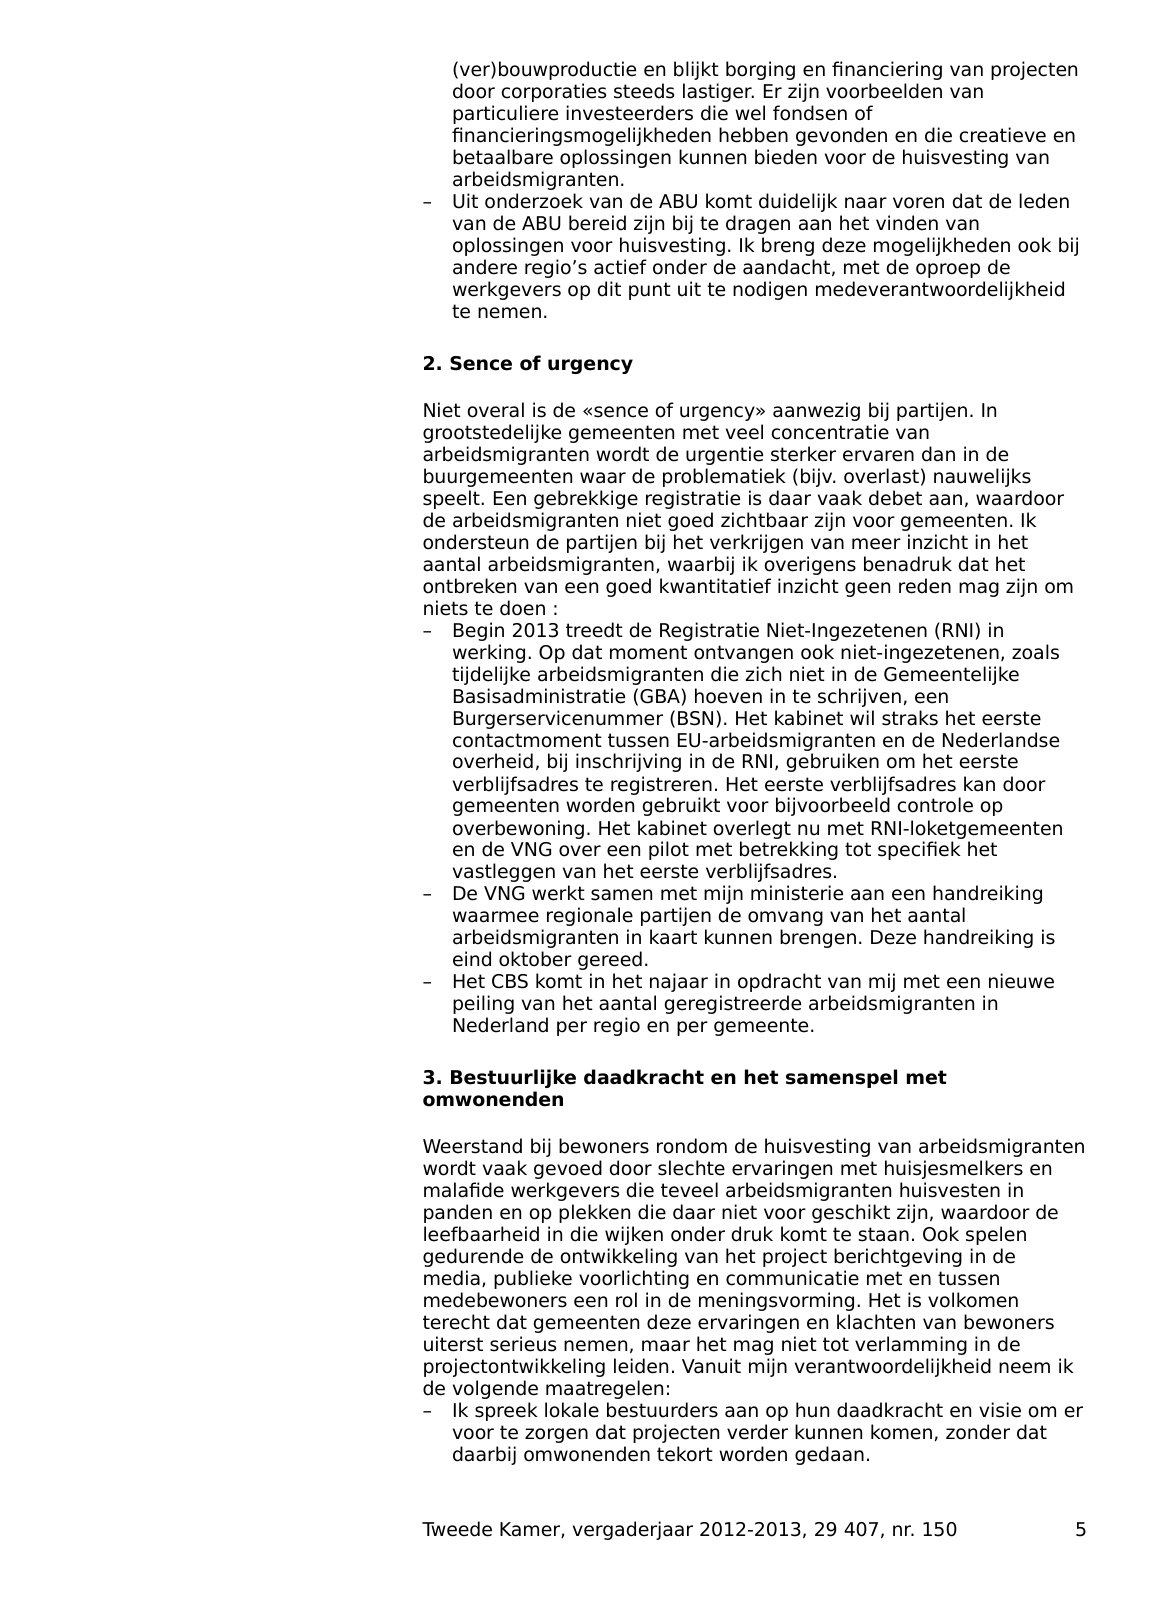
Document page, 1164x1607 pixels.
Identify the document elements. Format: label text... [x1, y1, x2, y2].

text – Begin 2013 treedt de Registratie Niet-Ingezetenen (RNI) in werking. Op dat moment ontvangen ook niet-ingezetenen, zoals tijdelijke arbeidsmigranten die zich niet in de Gemeentelijke Basisadministratie (GBA) hoeven in te schrijven, een Burgerservicenummer (BSN). Het kabinet wil straks het eerste contactmoment tussen EU-arbeidsmigranten en de Nederlandse overheid, bij inschrijving in de RNI, gebruiken om het eerste verblijfsadres te registreren. Het eerste verblijfsadres kan door gemeenten worden gebruikt voor bijvoorbeeld controle op overbewoning. Het kabinet overlegt nu met RNI-loketgemeenten en de VNG over een pilot met betrekking tot specifiek het vastleggen van het eerste verblijfsadres. [422, 619, 1087, 883]
subtitle 2. Sence of urgency [422, 353, 1087, 375]
text Niet overal is de «sence of urgency» aanwezig bij partijen. In grootstedelijke gemeenten met veel concentratie van arbeidsmigranten wordt de urgentie sterker ervaren dan in de buurgemeenten waar de problematiek (bijv. overlast) nauwelijks speelt. Een gebrekkige registratie is daar vaak debet aan, waardoor de arbeidsmigranten niet goed zichtbaar zijn voor gemeenten. Ik ondersteun de partijen bij het verkrijgen van meer inzicht in het aantal arbeidsmigranten, waarbij ik overigens benadruk dat het ontbreken van een goed kwantitatief inzicht geen reden mag zijn om niets te doen : [422, 400, 1087, 619]
text – Uit onderzoek van de ABU komt duidelijk naar voren dat de leden van de ABU bereid zijn bij te dragen aan het vinden van oplossingen voor huisvesting. Ik breng deze mogelijkheden ook bij andere regio’s actief onder de aandacht, met de oproep de werkgevers op dit punt uit te nodigen medeverantwoordelijkheid te nemen. [422, 191, 1087, 323]
text Weerstand bij bewoners rondom de huisvesting van arbeidsmigranten wordt vaak gevoed door slechte ervaringen met huisjesmelkers en malafide werkgevers die teveel arbeidsmigranten huisvesten in panden en op plekken die daar niet voor geschikt zijn, waardoor de leefbaarheid in die wijken onder druk komt te staan. Ook spelen gedurende de ontwikkeling van het project berichtgeving in de media, publieke voorlichting en communicatie met en tussen medebewoners een rol in de meningsvorming. Het is volkomen terecht dat gemeenten deze ervaringen en klachten van bewoners uiterst serieus nemen, maar het mag niet tot verlamming in de projectontwikkeling leiden. Vanuit mijn verantwoordelijkheid neem ik de volgende maatregelen: [422, 1136, 1087, 1400]
text – Ik spreek lokale bestuurders aan op hun daadkracht en visie om er voor te zorgen dat projecten verder kunnen komen, zonder dat daarbij omwonenden tekort worden gedaan. [422, 1400, 1087, 1466]
subtitle 3. Bestuurlijke daadkracht en het samenspel met omwonenden [422, 1067, 1087, 1111]
text – Het CBS komt in het najaar in opdracht van mij met een nieuwe peiling van het aantal geregistreerde arbeidsmigranten in Nederland per regio en per gemeente. [422, 971, 1087, 1037]
text (ver)bouwproductie en blijkt borging en financiering van projecten door corporaties steeds lastiger. Er zijn voorbeelden van particuliere investeerders die wel fondsen of financieringsmogelijkheden hebben gevonden en die creatieve en betaalbare oplossingen kunnen bieden voor de huisvesting van arbeidsmigranten. [422, 59, 1087, 191]
text – De VNG werkt samen met mijn ministerie aan een handreiking waarmee regionale partijen de omvang van het aantal arbeidsmigranten in kaart kunnen brengen. Deze handreiking is eind oktober gereed. [422, 883, 1087, 971]
